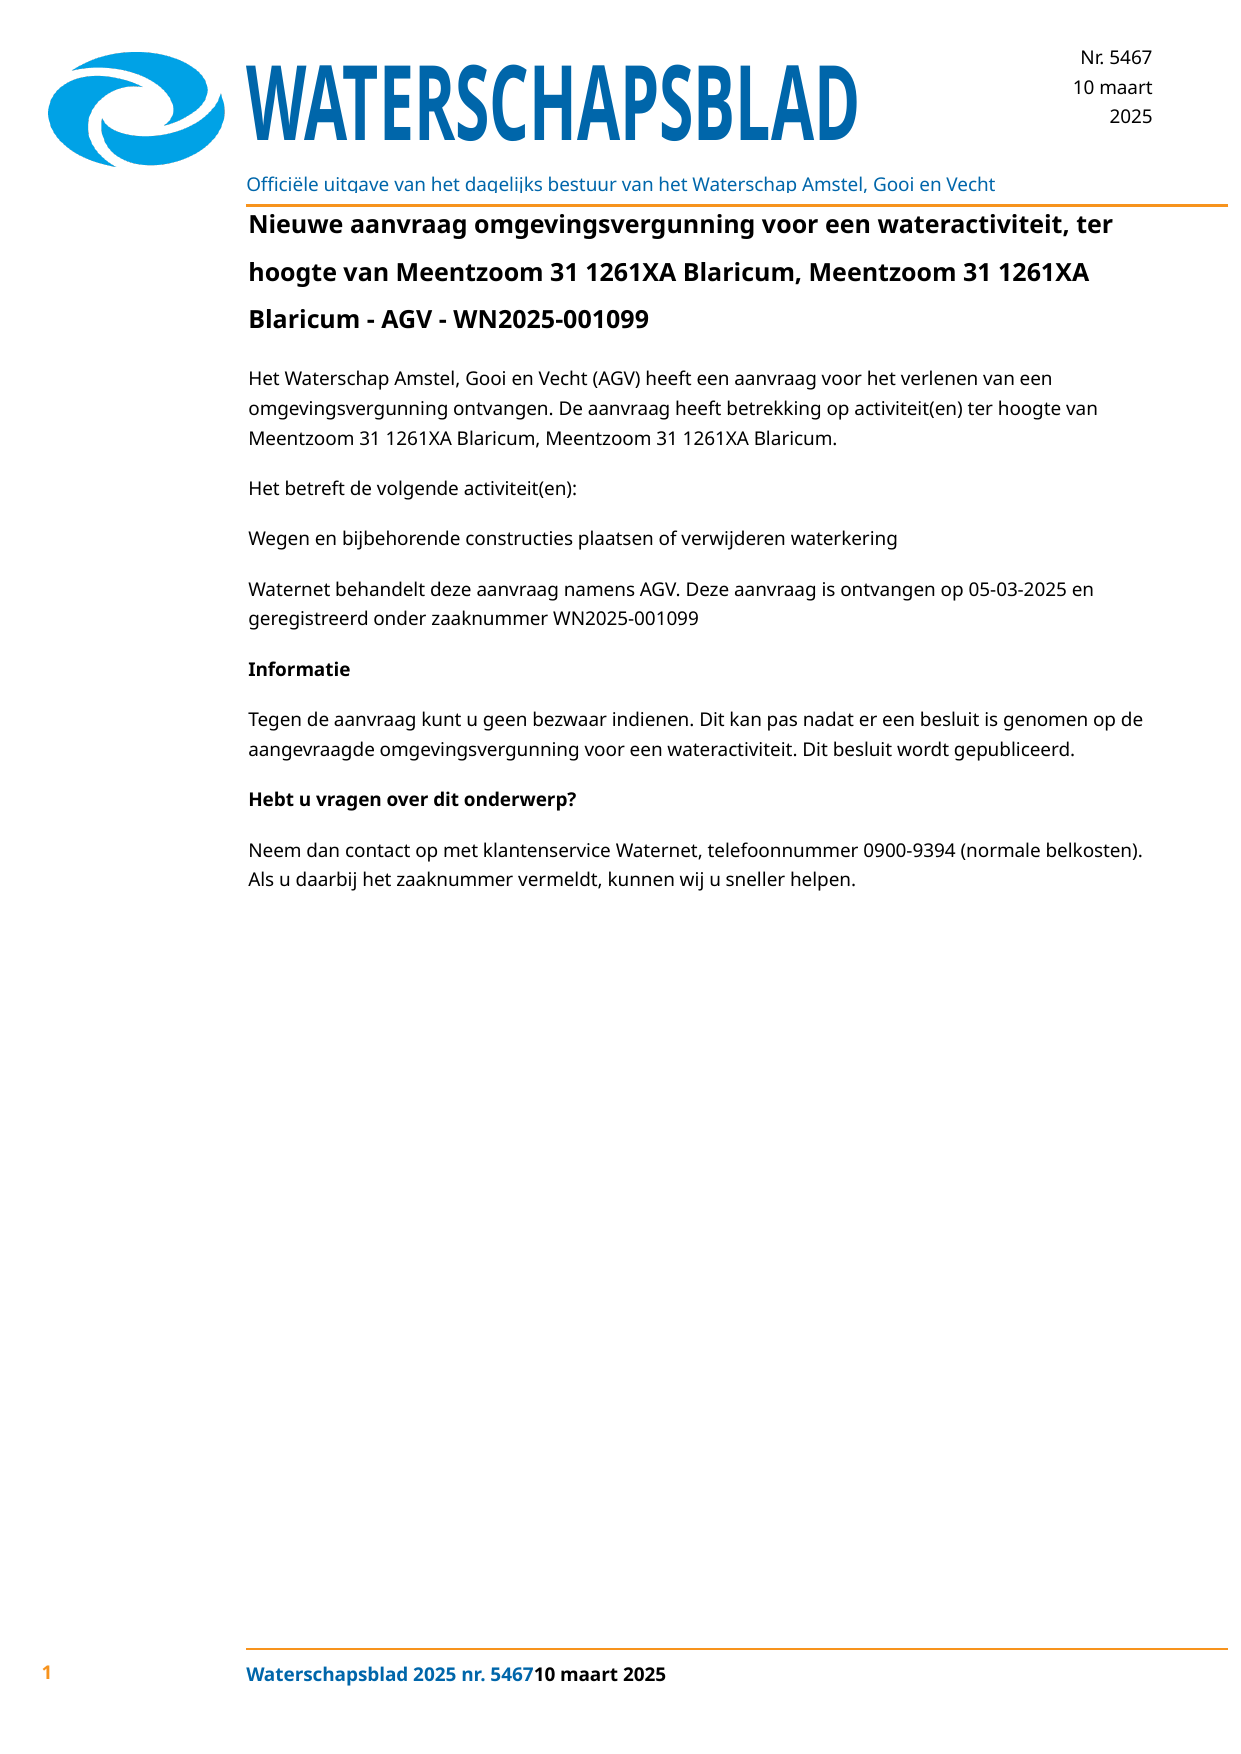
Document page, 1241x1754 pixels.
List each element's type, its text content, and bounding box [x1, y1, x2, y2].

picture [41, 47, 231, 172]
text Tegen de aanvraag kunt u geen bezwaar indienen. Dit kan pas nadat er een besluit is genomen op de aangevraagde omgevingsvergunning voor een wateractiviteit. Dit besluit wordt gepubliceerd. [248, 706, 1152, 762]
text Hebt u vragen over dit onderwerp? [248, 786, 1152, 812]
text Nieuwe aanvraag omgevingsvergunning voor een wateractiviteit, ter hoogte van Meentzoom 31 1261XA Blaricum, Meentzoom 31 1261XA Blaricum - AGV - WN2025-001099 [248, 207, 1152, 336]
text Het betreft de volgende activiteit(en): [248, 475, 1152, 501]
text Informatie [248, 656, 1152, 682]
text Het Waterschap Amstel, Gooi en Vecht (AGV) heeft een aanvraag voor het verlenen van een omgevingsvergunning ontvangen. De aanvraag heeft betrekking op activiteit(en) ter hoogte van Meentzoom 31 1261XA Blaricum, Meentzoom 31 1261XA Blaricum. [248, 366, 1152, 450]
text Waternet behandelt deze aanvraag namens AGV. Deze aanvraag is ontvangen op 05-03-2025 en geregistreerd onder zaaknummer WN2025-001099 [248, 576, 1152, 631]
text Neem dan contact op met klantenservice Waternet, telefoonnummer 0900-9394 (normale belkosten). Als u daarbij het zaaknummer vermeldt, kunnen wij u sneller helpen. [248, 837, 1152, 892]
text Wegen en bijbehorende constructies plaatsen of verwijderen waterkering [248, 526, 1152, 551]
